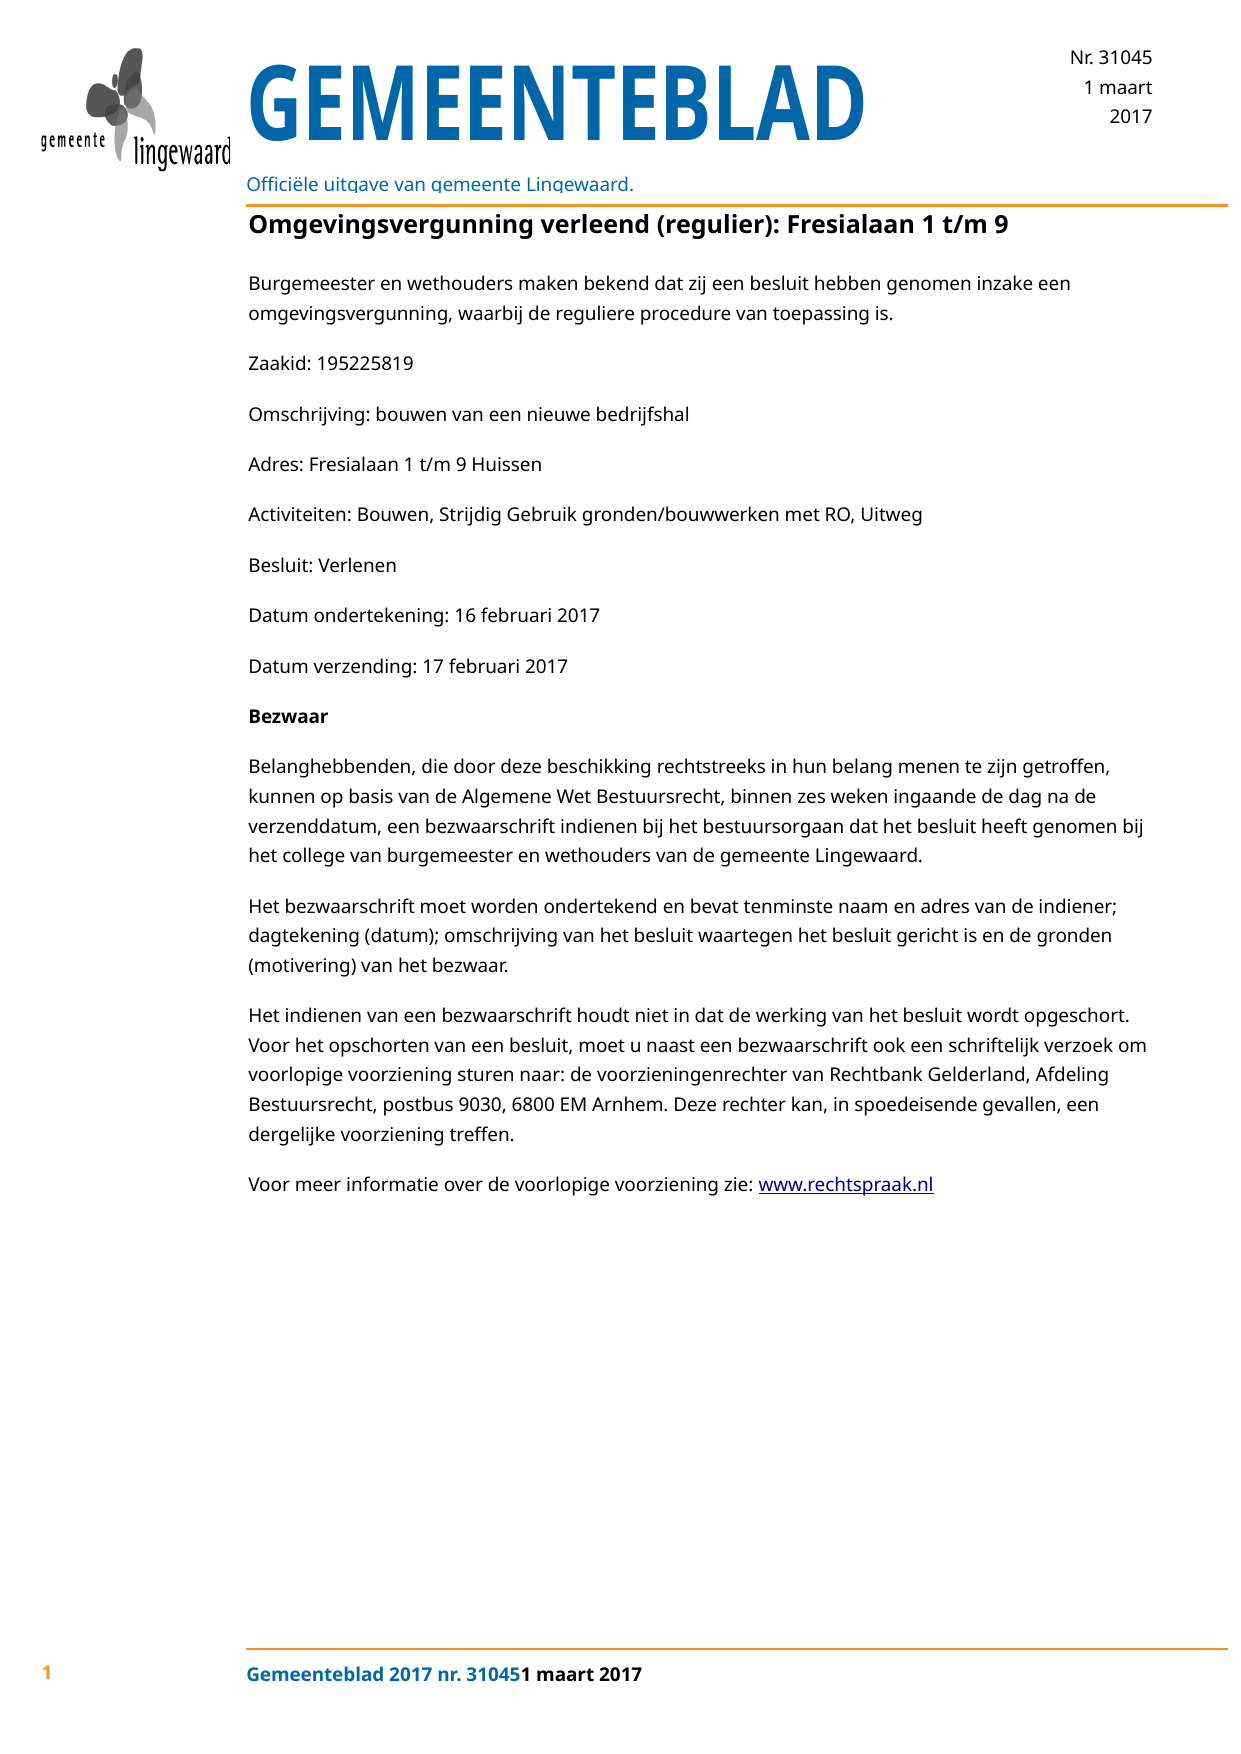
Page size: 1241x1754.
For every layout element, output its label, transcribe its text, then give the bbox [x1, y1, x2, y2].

text Besluit: Verlenen [248, 552, 1152, 578]
text Het indienen van een bezwaarschrift houdt niet in dat de werking van het besluit wordt opgeschort. Voor het opschorten van een besluit, moet u naast een bezwaarschrift ook een schriftelijk verzoek om voorlopige voorziening sturen naar: de voorzieningenrechter van Rechtbank Gelderland, Afdeling Bestuursrecht, postbus 9030, 6800 EM Arnhem. Deze rechter kan, in spoedeisende gevallen, een dergelijke voorziening treffen. [248, 1002, 1152, 1146]
text Datum verzending: 17 februari 2017 [248, 653, 1152, 678]
text Datum ondertekening: 16 februari 2017 [248, 602, 1152, 628]
picture [41, 47, 231, 172]
text Bezwaar [248, 703, 1152, 729]
text Het bezwaarschrift moet worden ondertekend en bevat tenminste naam en adres van de indiener; dagtekening (datum); omschrijving van het besluit waartegen het besluit gericht is en de gronden (motivering) van het bezwaar. [248, 893, 1152, 978]
text Voor meer informatie over de voorlopige voorziening zie: www.rechtspraak.nl [248, 1171, 1152, 1197]
text Omschrijving: bouwen van een nieuwe bedrijfshal [248, 401, 1152, 426]
text Adres: Fresialaan 1 t/m 9 Huissen [248, 451, 1152, 477]
text Omgevingsvergunning verleend (regulier): Fresialaan 1 t/m 9 [248, 207, 1152, 241]
text Activiteiten: Bouwen, Strijdig Gebruik gronden/bouwwerken met RO, Uitweg [248, 502, 1152, 527]
text Zaakid: 195225819 [248, 350, 1152, 376]
text Burgemeester en wethouders maken bekend dat zij een besluit hebben genomen inzake een omgevingsvergunning, waarbij de reguliere procedure van toepassing is. [248, 270, 1152, 326]
text Belanghebbenden, die door deze beschikking rechtstreeks in hun belang menen te zijn getroffen, kunnen op basis van de Algemene Wet Bestuursrecht, binnen zes weken ingaande de dag na de verzenddatum, een bezwaarschrift indienen bij het bestuursorgaan dat het besluit heeft genomen bij het college van burgemeester en wethouders van de gemeente Lingewaard. [248, 754, 1152, 868]
